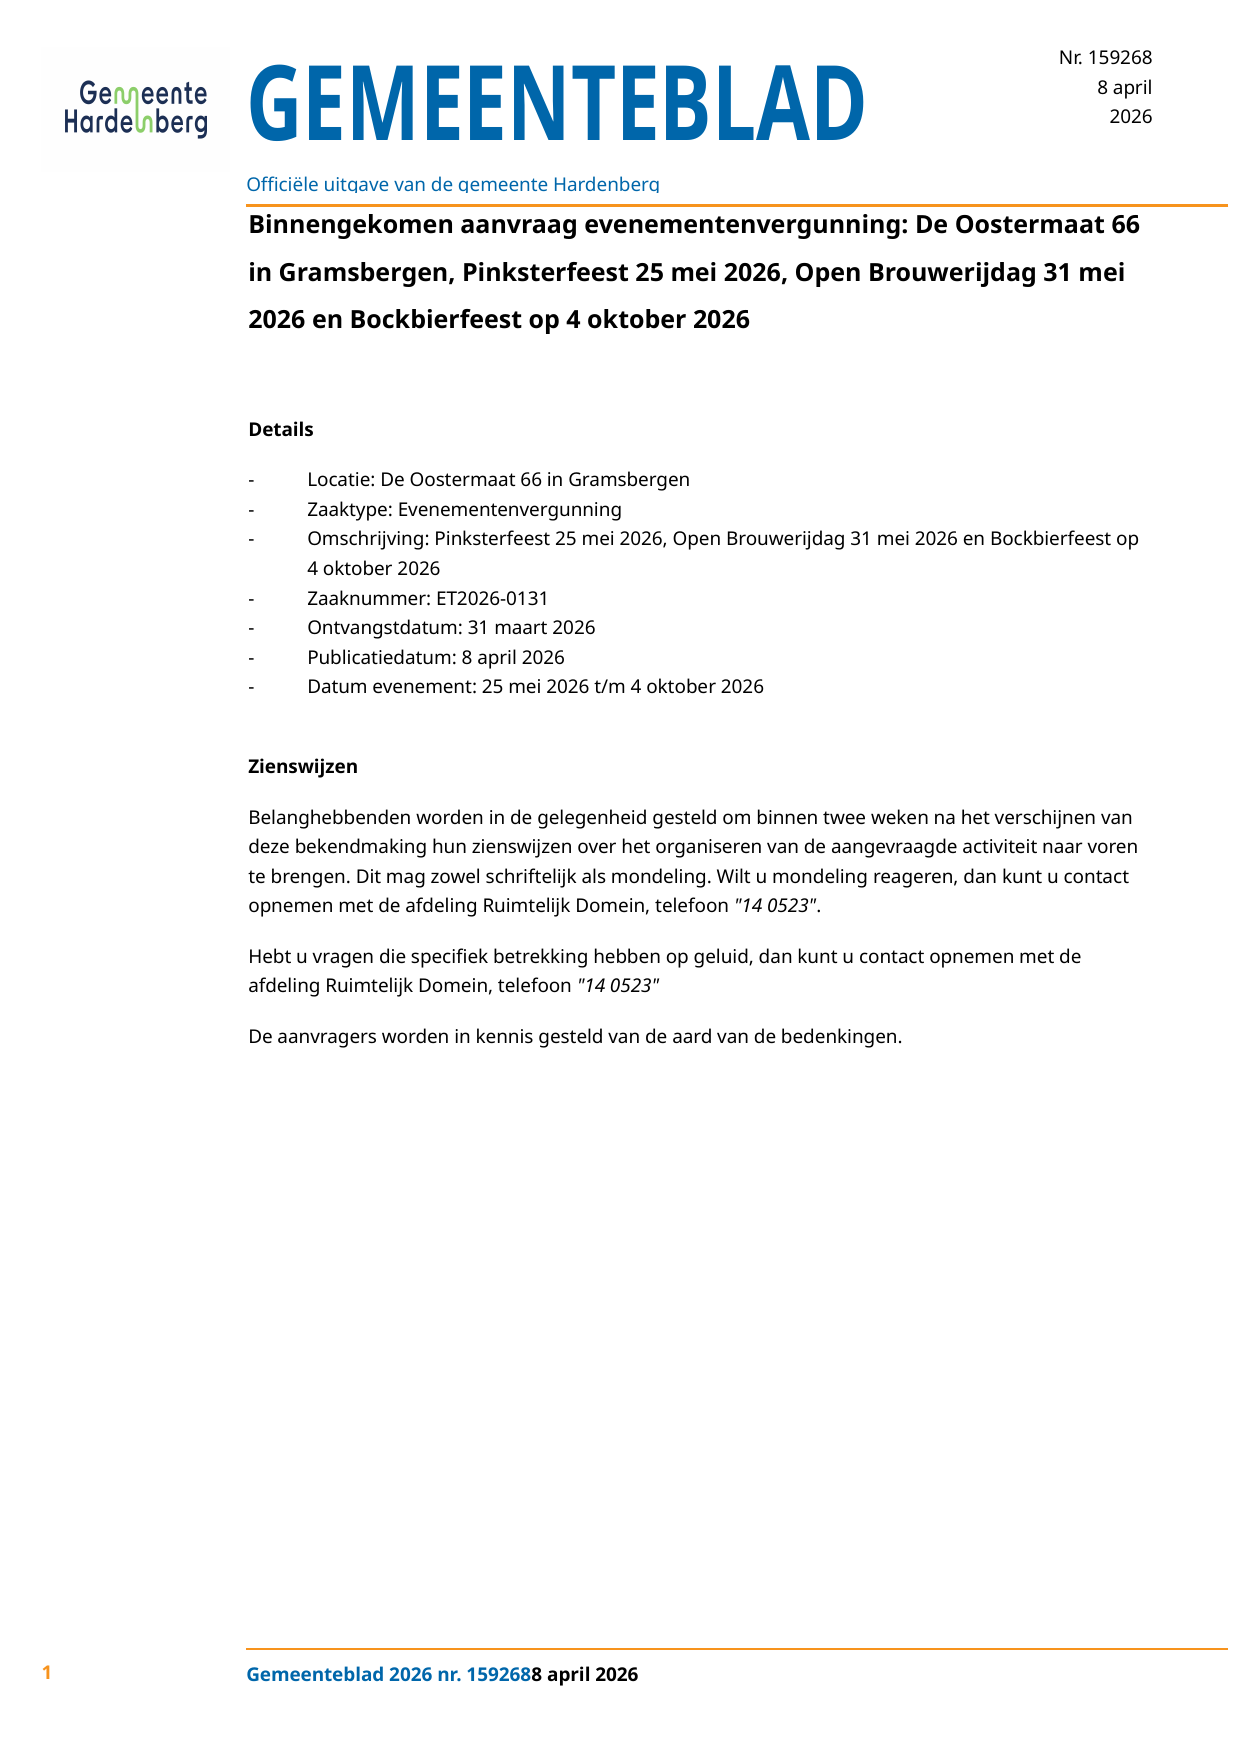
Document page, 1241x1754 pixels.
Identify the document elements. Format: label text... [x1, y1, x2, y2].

text Hebt u vragen die specifiek betrekking hebben op geluid, dan kunt u contact opnemen met de afdeling Ruimtelijk Domein, telefoon "14 0523" [248, 943, 1152, 998]
list Zaaktype: Evenementenvergunning [248, 496, 1152, 522]
text Details [248, 416, 1152, 442]
list Omschrijving: Pinksterfeest 25 mei 2026, Open Brouwerijdag 31 mei 2026 en Bockbierfeest op 4 oktober 2026 [248, 526, 1152, 581]
list Zaaknummer: ET2026-0131 [248, 585, 1152, 610]
text Zienswijzen [248, 753, 1152, 779]
picture [41, 47, 231, 172]
text Binnengekomen aanvraag evenementenvergunning: De Oostermaat 66 in Gramsbergen, Pinksterfeest 25 mei 2026, Open Brouwerijdag 31 mei 2026 en Bockbierfeest op 4 oktober 2026 [248, 207, 1152, 336]
text Belanghebbenden worden in de gelegenheid gesteld om binnen twee weken na het verschijnen van deze bekendmaking hun zienswijzen over het organiseren van de aangevraagde activiteit naar voren te brengen. Dit mag zowel schriftelijk als mondeling. Wilt u mondeling reageren, dan kunt u contact opnemen met de afdeling Ruimtelijk Domein, telefoon "14 0523". [248, 804, 1152, 918]
list Publicatiedatum: 8 april 2026 [248, 644, 1152, 669]
list Ontvangstdatum: 31 maart 2026 [248, 614, 1152, 640]
list Locatie: De Oostermaat 66 in Gramsbergen [248, 466, 1152, 492]
text De aanvragers worden in kennis gesteld van de aard van de bedenkingen. [248, 1023, 1152, 1049]
list Datum evenement: 25 mei 2026 t/m 4 oktober 2026 [248, 673, 1152, 699]
